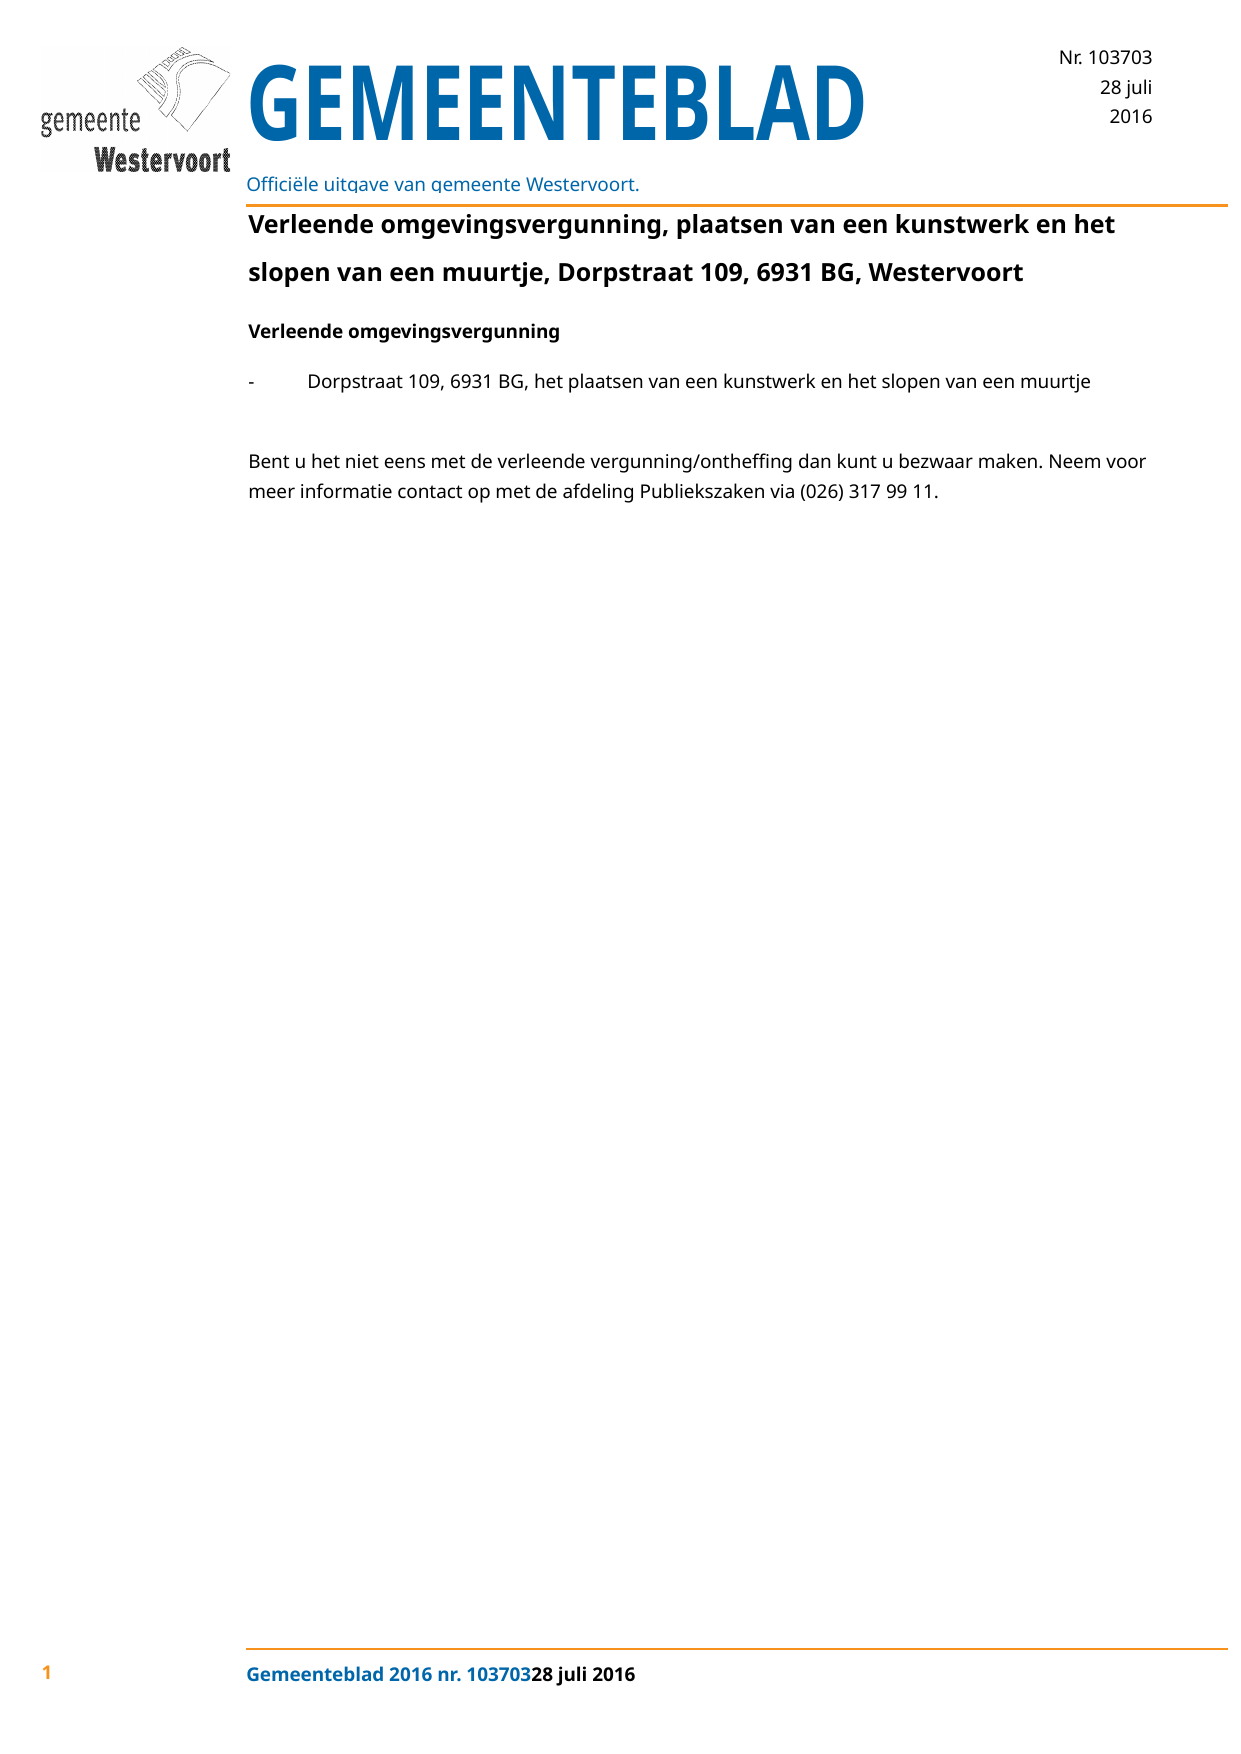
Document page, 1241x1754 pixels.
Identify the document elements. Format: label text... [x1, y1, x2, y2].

text Bent u het niet eens met de verleende vergunning/ontheffing dan kunt u bezwaar maken. Neem voor meer informatie contact op met de afdeling Publiekszaken via (026) 317 99 11. [248, 448, 1152, 504]
list Dorpstraat 109, 6931 BG, het plaatsen van een kunstwerk en het slopen van een muurtje [248, 368, 1152, 394]
text Verleende omgevingsvergunning [248, 318, 1152, 344]
picture [41, 47, 231, 172]
text Verleende omgevingsvergunning, plaatsen van een kunstwerk en het slopen van een muurtje, Dorpstraat 109, 6931 BG, Westervoort [248, 207, 1152, 288]
